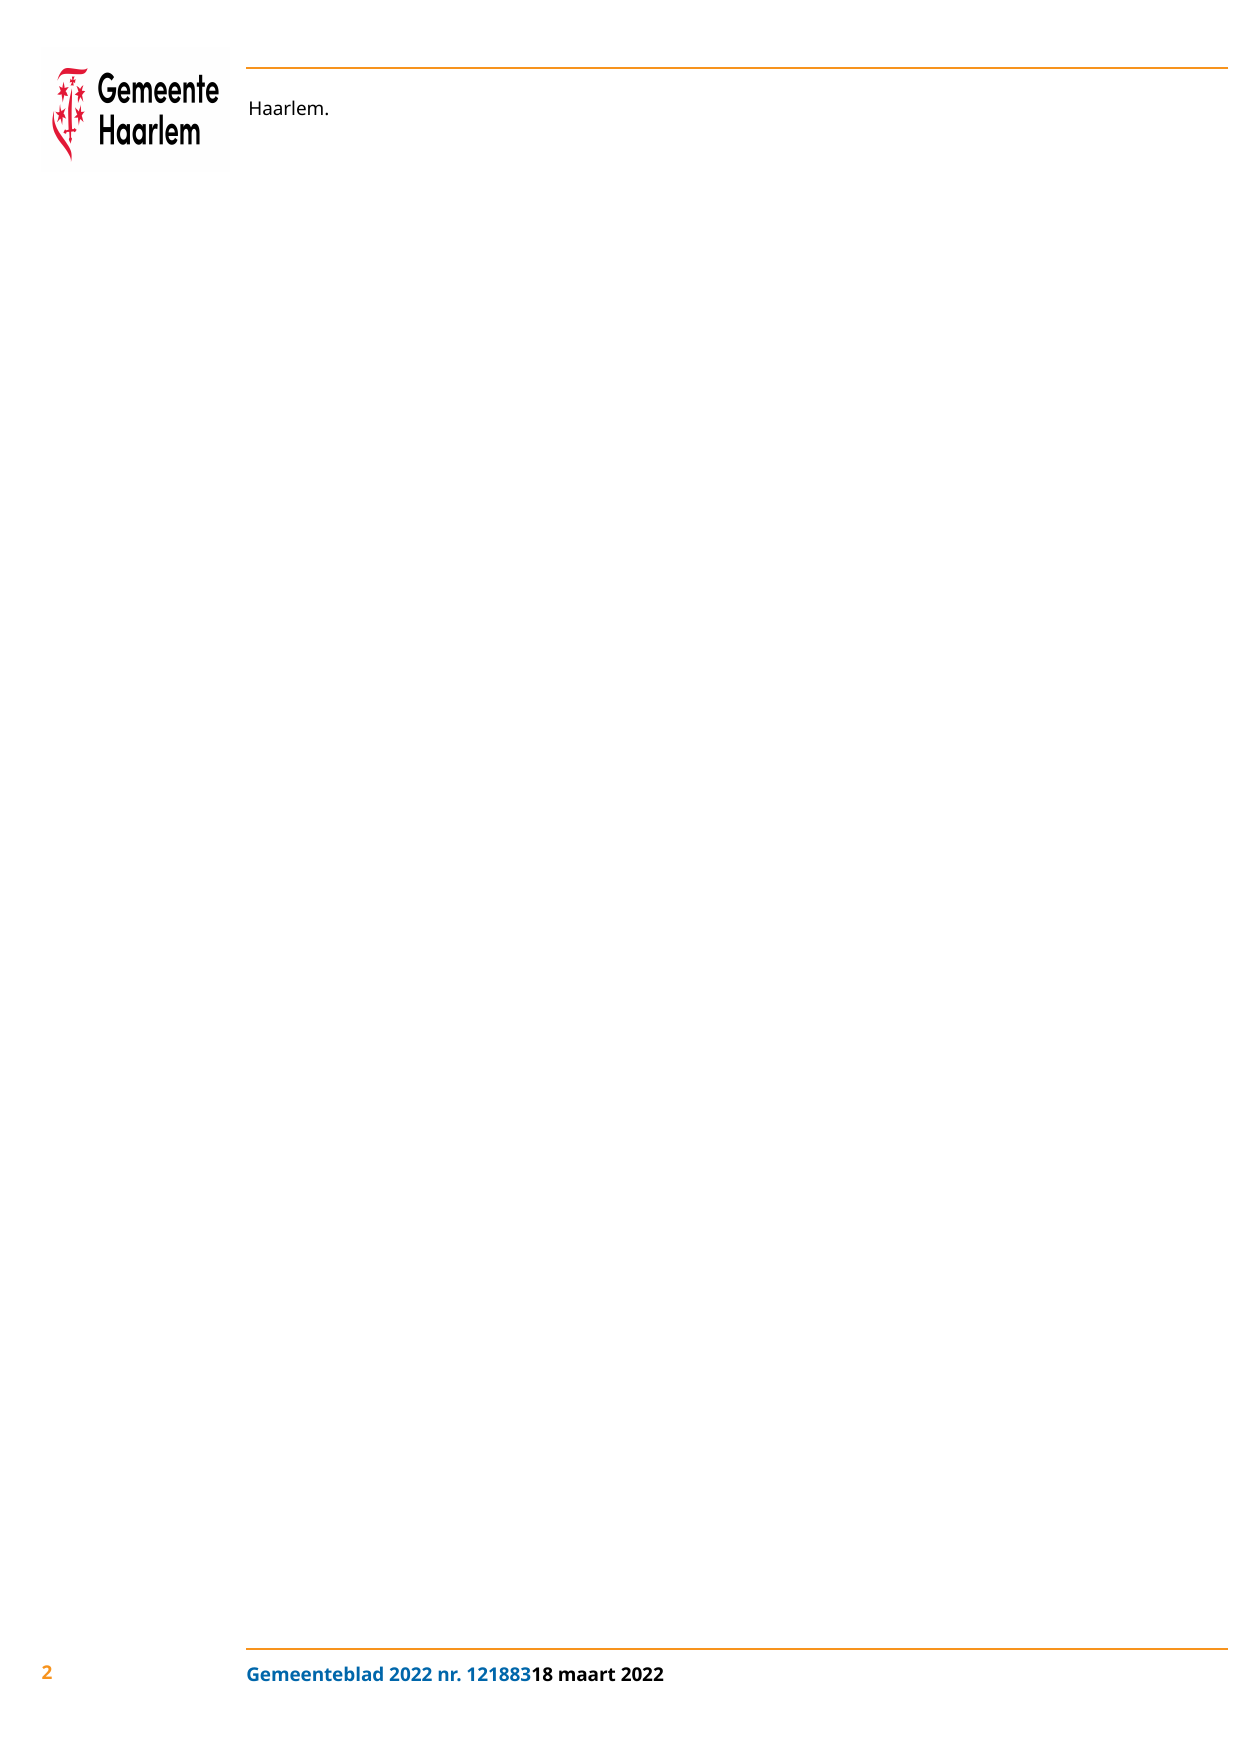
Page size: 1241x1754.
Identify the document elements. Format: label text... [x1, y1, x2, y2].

text Haarlem. [248, 95, 1152, 121]
picture [41, 47, 231, 172]
